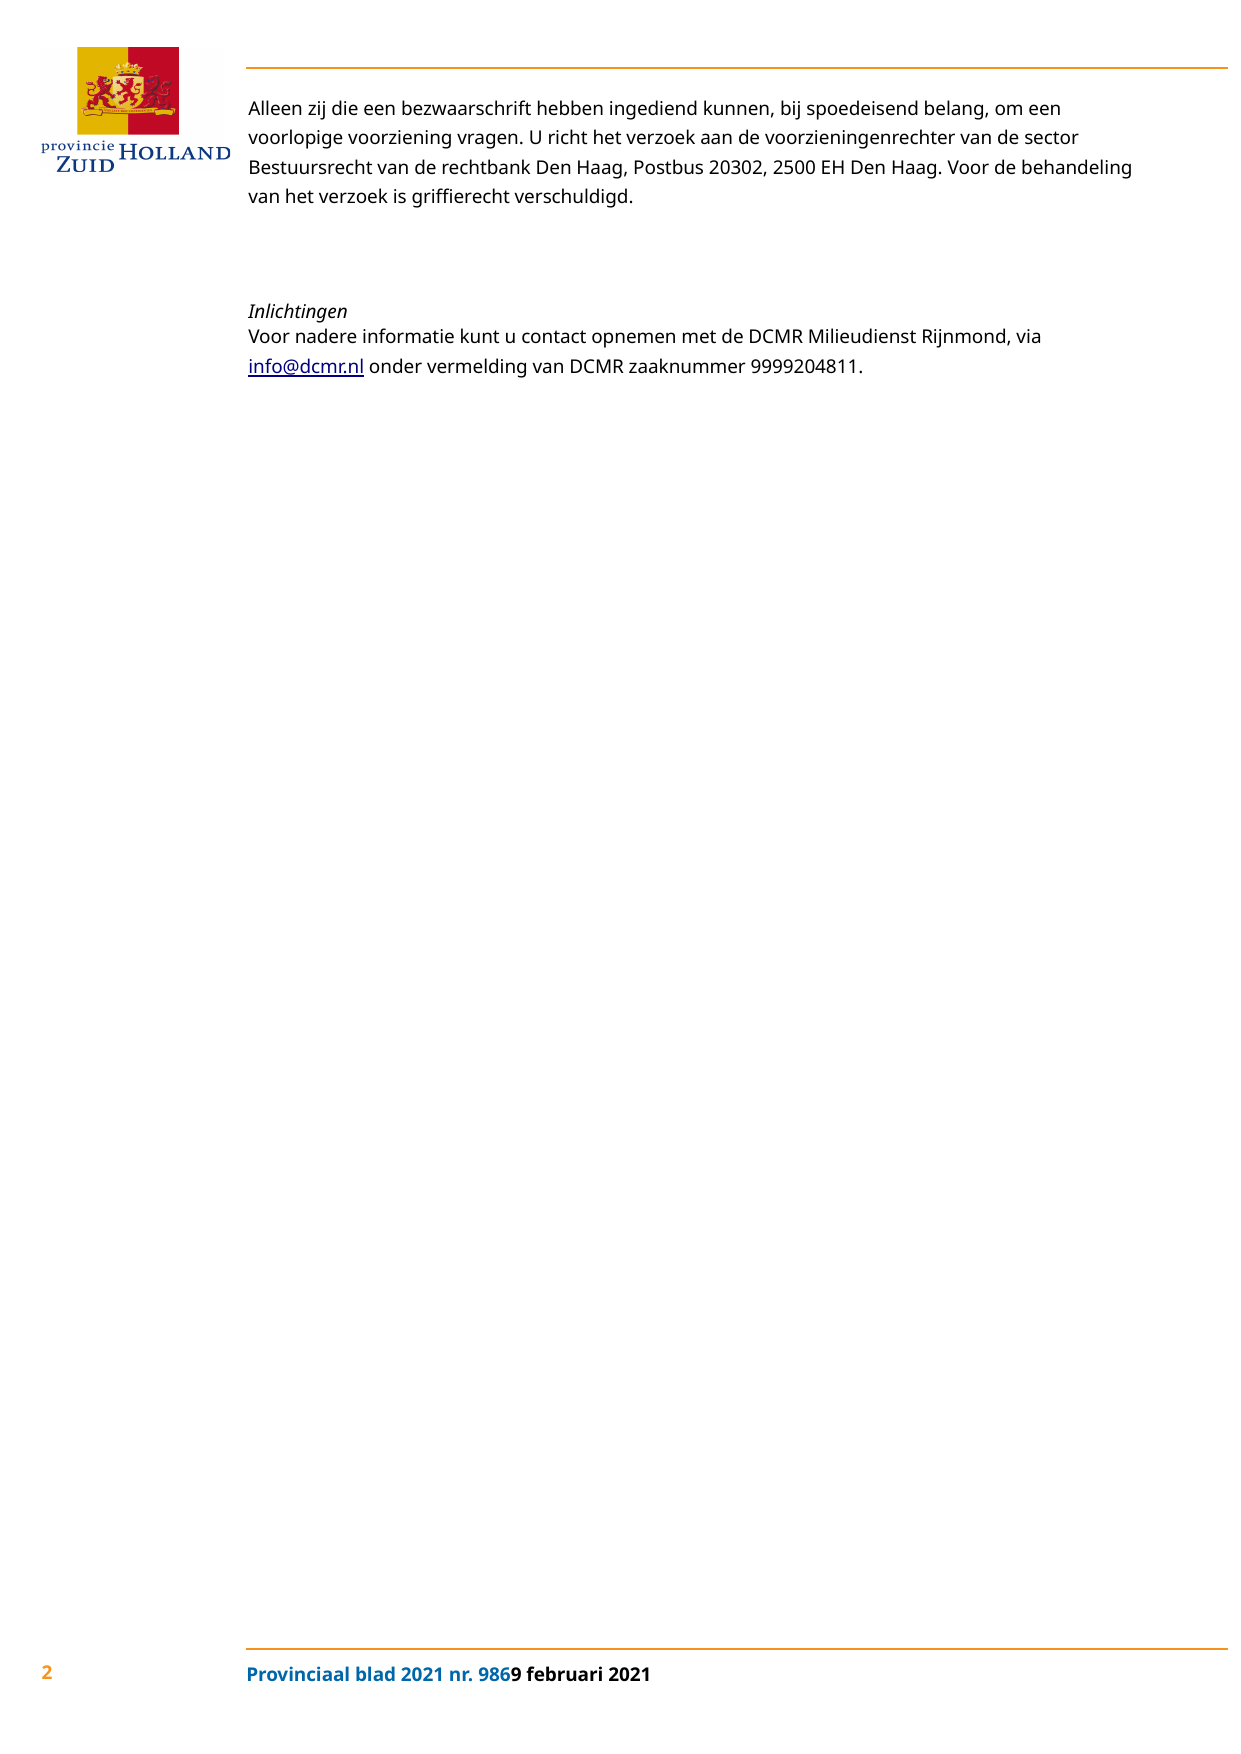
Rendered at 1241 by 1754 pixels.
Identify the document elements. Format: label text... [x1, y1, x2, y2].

text Alleen zij die een bezwaarschrift hebben ingediend kunnen, bij spoedeisend belang, om een voorlopige voorziening vragen. U richt het verzoek aan de voorzieningenrechter van de sector Bestuursrecht van de rechtbank Den Haag, Postbus 20302, 2500 EH Den Haag. Voor de behandeling van het verzoek is griffierecht verschuldigd. [248, 95, 1152, 209]
text Voor nadere informatie kunt u contact opnemen met de DCMR Milieudienst Rijnmond, via info@dcmr.nl onder vermelding van DCMR zaaknummer 9999204811. [248, 324, 1152, 379]
picture [41, 47, 231, 172]
text Inlichtingen [248, 298, 1152, 324]
